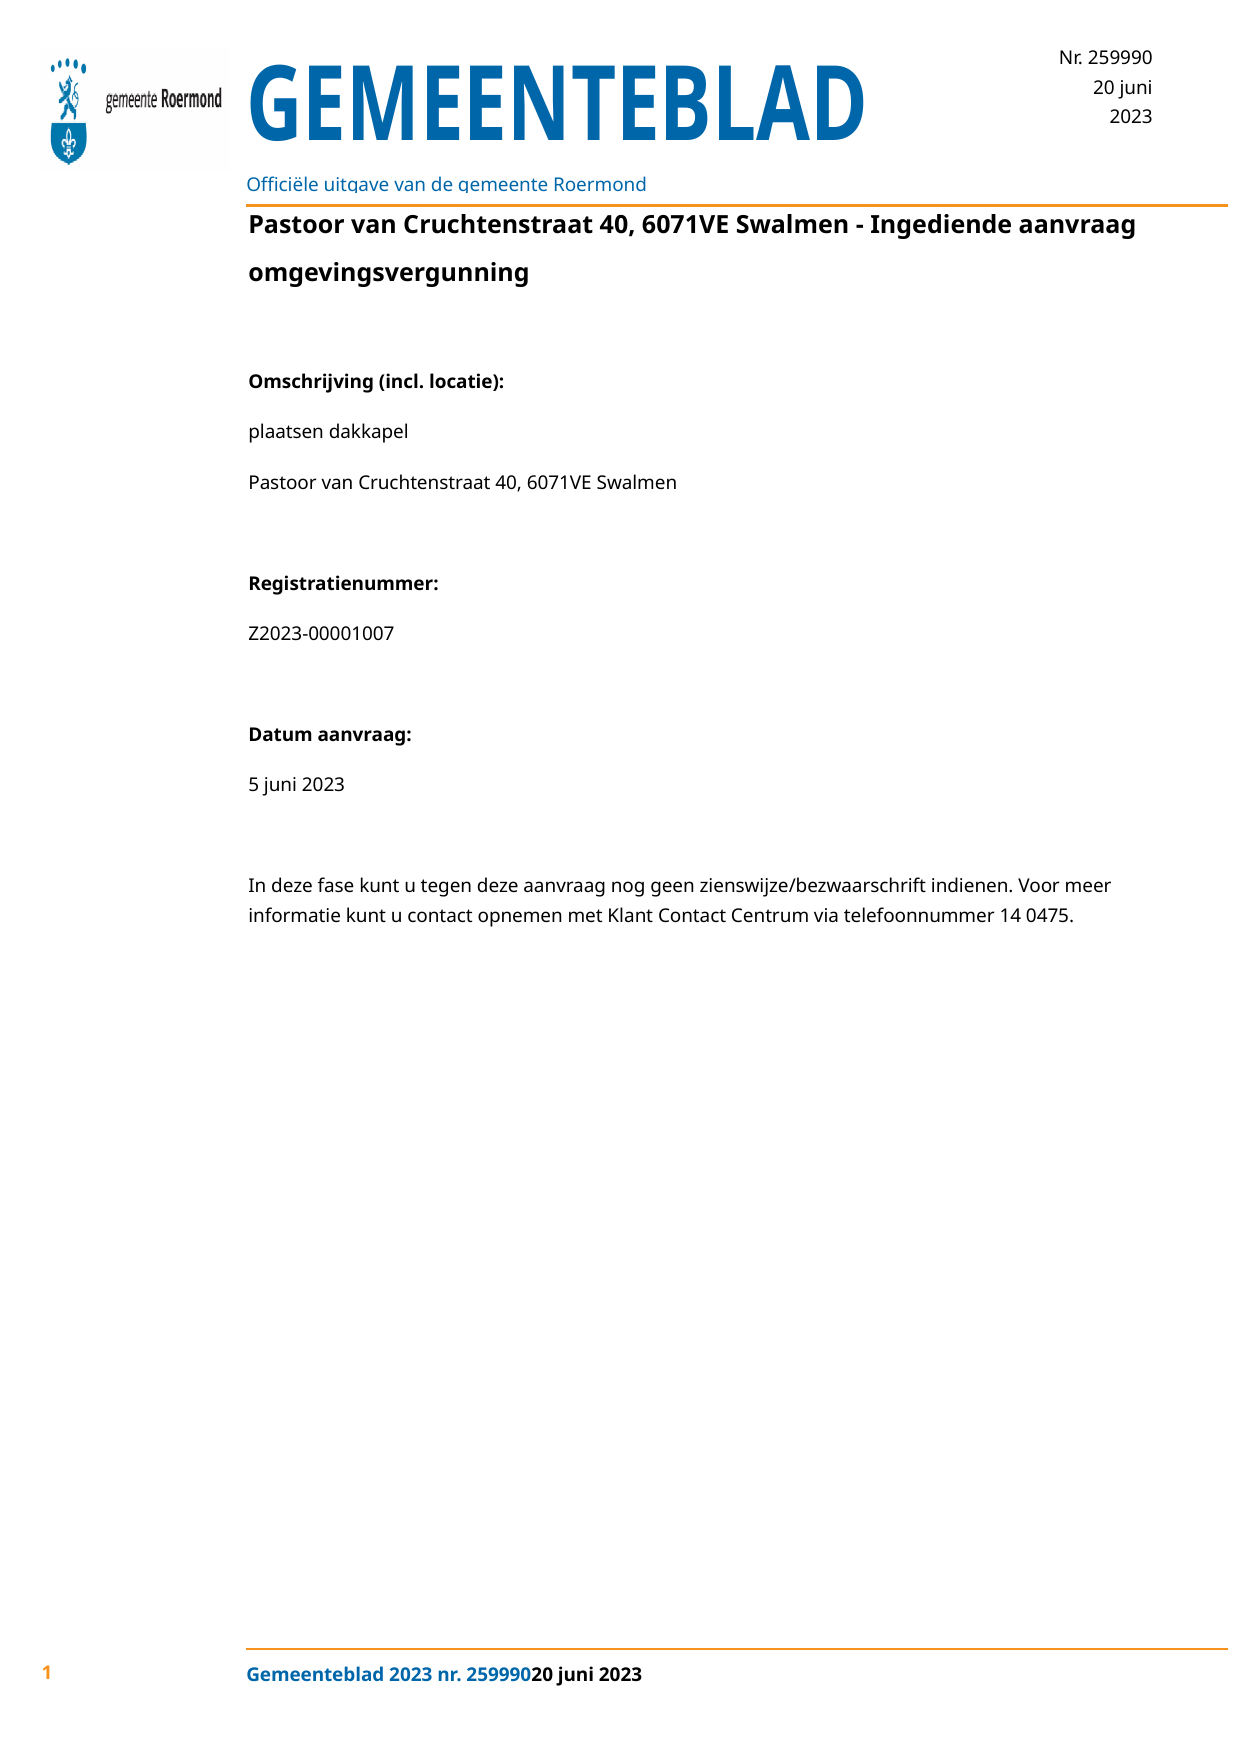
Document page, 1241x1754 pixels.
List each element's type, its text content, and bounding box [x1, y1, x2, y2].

text Pastoor van Cruchtenstraat 40, 6071VE Swalmen [248, 469, 1152, 495]
picture [41, 47, 231, 172]
text Pastoor van Cruchtenstraat 40, 6071VE Swalmen - Ingediende aanvraag omgevingsvergunning [248, 207, 1152, 288]
text In deze fase kunt u tegen deze aanvraag nog geen zienswijze/bezwaarschrift indienen. Voor meer informatie kunt u contact opnemen met Klant Contact Centrum via telefoonnummer 14 0475. [248, 872, 1152, 928]
text Registratienummer: [248, 570, 1152, 596]
text 5 juni 2023 [248, 772, 1152, 797]
text Datum aanvraag: [248, 721, 1152, 747]
text Omschrijving (incl. locatie): [248, 368, 1152, 394]
text Z2023-00001007 [248, 620, 1152, 646]
text plaatsen dakkapel [248, 419, 1152, 444]
